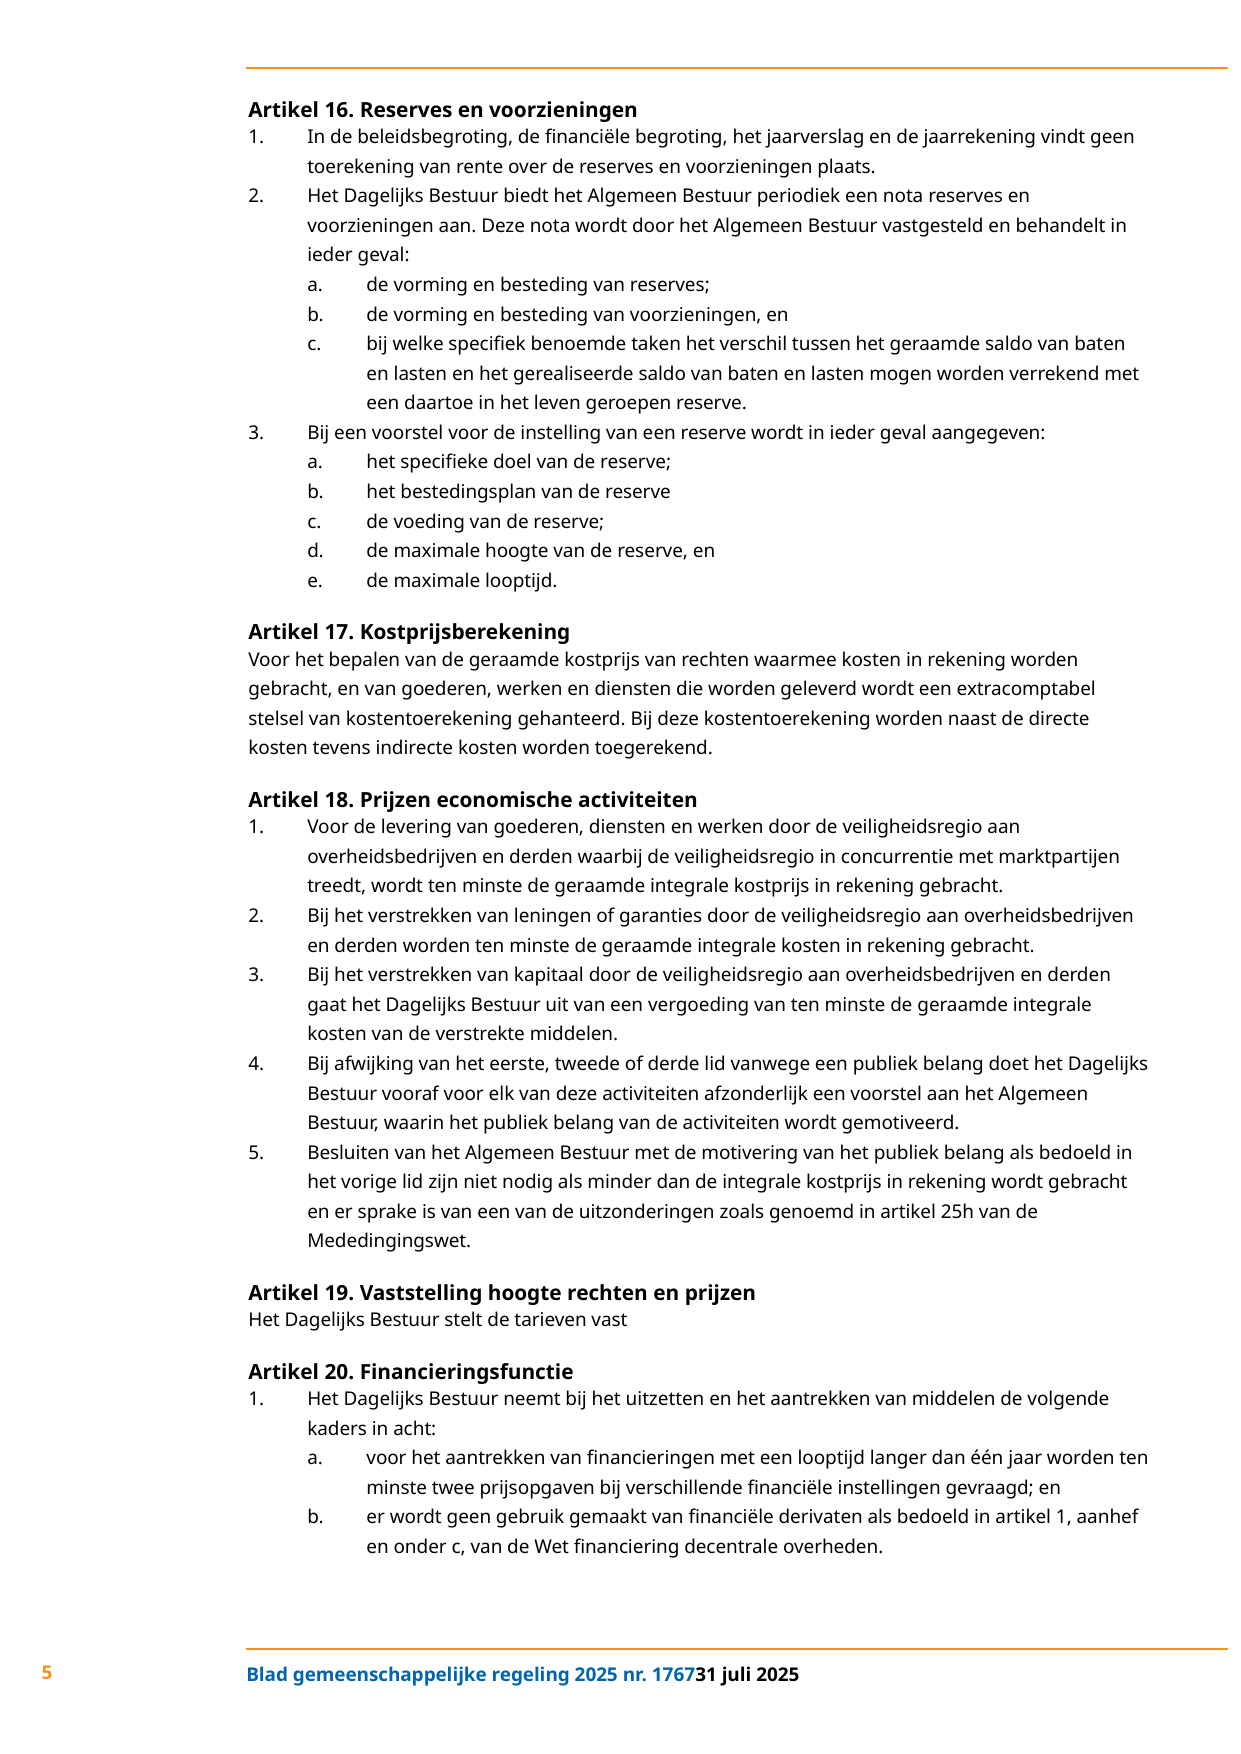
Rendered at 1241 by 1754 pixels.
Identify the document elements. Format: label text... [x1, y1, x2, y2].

list Bij een voorstel voor de instelling van een reserve wordt in ieder geval aangegeven: [248, 419, 1152, 445]
text Artikel 18. Prijzen economische activiteiten [248, 785, 1152, 813]
text Voor het bepalen van de geraamde kostprijs van rechten waarmee kosten in rekening worden gebracht, en van goederen, werken en diensten die worden geleverd wordt een extracomptabel stelsel van kostentoerekening gehanteerd. Bij deze kostentoerekening worden naast de directe kosten tevens indirecte kosten worden toegerekend. [248, 646, 1152, 760]
list de maximale looptijd. [307, 567, 1152, 593]
list voor het aantrekken van financieringen met een looptijd langer dan één jaar worden ten minste twee prijsopgaven bij verschillende financiële instellingen gevraagd; en [307, 1444, 1152, 1500]
list de voeding van de reserve; [307, 508, 1152, 533]
list Besluiten van het Algemeen Bestuur met de motivering van het publiek belang als bedoeld in het vorige lid zijn niet nodig als minder dan de integrale kostprijs in rekening wordt gebracht en er sprake is van een van de uitzonderingen zoals genoemd in artikel 25h van de Mededingingswet. [248, 1139, 1152, 1253]
list de vorming en besteding van voorzieningen, en [307, 301, 1152, 326]
list het specifieke doel van de reserve; [307, 449, 1152, 474]
list Bij het verstrekken van leningen of garanties door de veiligheidsregio aan overheidsbedrijven en derden worden ten minste de geraamde integrale kosten in rekening gebracht. [248, 902, 1152, 957]
list In de beleidsbegroting, de financiële begroting, het jaarverslag en de jaarrekening vindt geen toerekening van rente over de reserves en voorzieningen plaats. [248, 123, 1152, 178]
list er wordt geen gebruik gemaakt van financiële derivaten als bedoeld in artikel 1, aanhef en onder c, van de Wet financiering decentrale overheden. [307, 1504, 1152, 1559]
text Artikel 20. Financieringsfunctie [248, 1357, 1152, 1385]
list Voor de levering van goederen, diensten en werken door de veiligheidsregio aan overheidsbedrijven en derden waarbij de veiligheidsregio in concurrentie met marktpartijen treedt, wordt ten minste de geraamde integrale kostprijs in rekening gebracht. [248, 813, 1152, 898]
text Artikel 16. Reserves en voorzieningen [248, 95, 1152, 123]
list het bestedingsplan van de reserve [307, 478, 1152, 504]
list bij welke specifiek benoemde taken het verschil tussen het geraamde saldo van baten en lasten en het gerealiseerde saldo van baten en lasten mogen worden verrekend met een daartoe in het leven geroepen reserve. [307, 330, 1152, 415]
text Artikel 17. Kostprijsberekening [248, 617, 1152, 646]
text Het Dagelijks Bestuur stelt de tarieven vast [248, 1306, 1152, 1332]
list Het Dagelijks Bestuur biedt het Algemeen Bestuur periodiek een nota reserves en voorzieningen aan. Deze nota wordt door het Algemeen Bestuur vastgesteld en behandelt in ieder geval: [248, 182, 1152, 267]
list Bij het verstrekken van kapitaal door de veiligheidsregio aan overheidsbedrijven en derden gaat het Dagelijks Bestuur uit van een vergoeding van ten minste de geraamde integrale kosten van de verstrekte middelen. [248, 961, 1152, 1046]
list de maximale hoogte van de reserve, en [307, 537, 1152, 563]
list Het Dagelijks Bestuur neemt bij het uitzetten en het aantrekken van middelen de volgende kaders in acht: [248, 1385, 1152, 1441]
text Artikel 19. Vaststelling hoogte rechten en prijzen [248, 1278, 1152, 1306]
list Bij afwijking van het eerste, tweede of derde lid vanwege een publiek belang doet het Dagelijks Bestuur vooraf voor elk van deze activiteiten afzonderlijk een voorstel aan het Algemeen Bestuur, waarin het publiek belang van de activiteiten wordt gemotiveerd. [248, 1050, 1152, 1135]
picture [41, 47, 231, 172]
list de vorming en besteding van reserves; [307, 271, 1152, 297]
